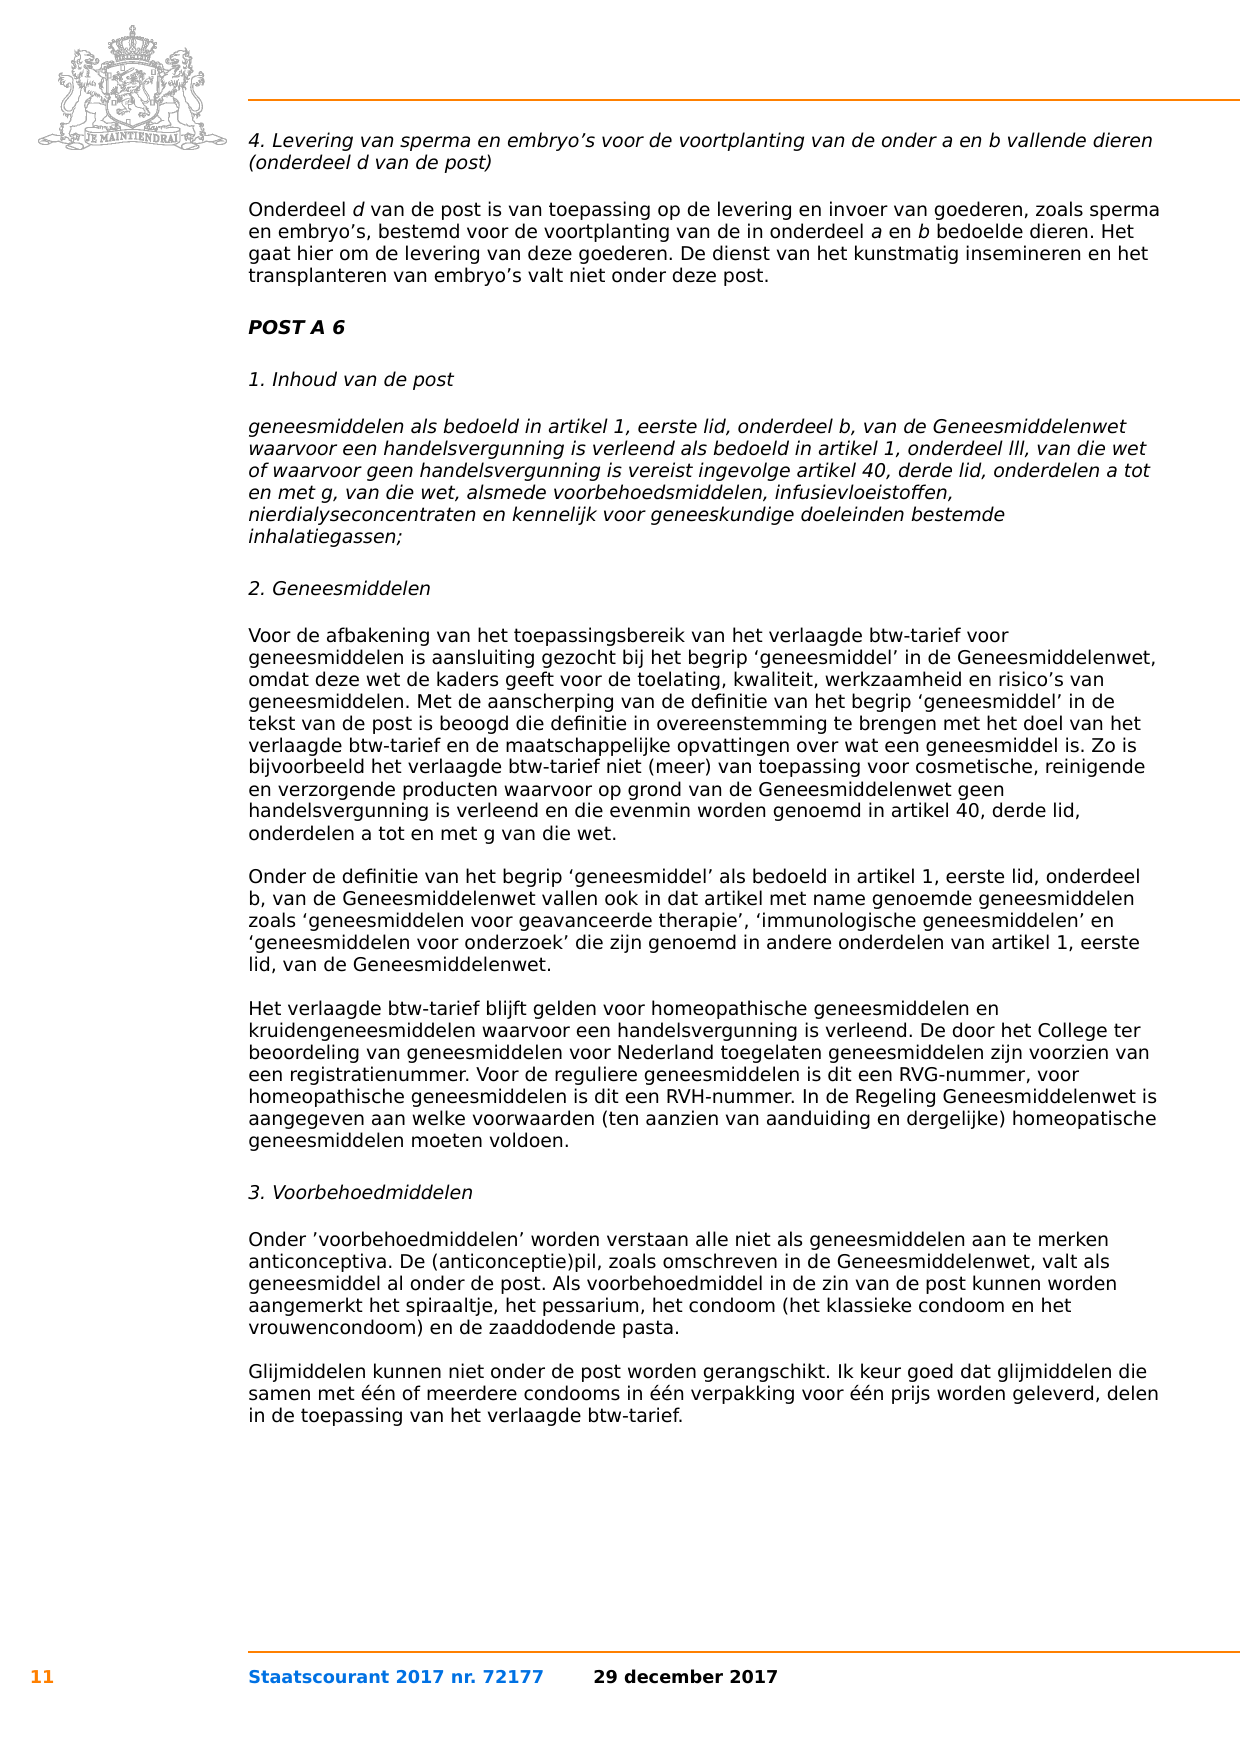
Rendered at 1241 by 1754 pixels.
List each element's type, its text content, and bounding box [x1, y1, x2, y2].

text Het verlaagde btw-tarief blijft gelden voor homeopathische geneesmiddelen en kruidengeneesmiddelen waarvoor een handelsvergunning is verleend. De door het College ter beoordeling van geneesmiddelen voor Nederland toegelaten geneesmiddelen zijn voorzien van een registratienummer. Voor de reguliere geneesmiddelen is dit een RVG-nummer, voor homeopathische geneesmiddelen is dit een RVH-nummer. In de Regeling Geneesmiddelenwet is aangegeven aan welke voorwaarden (ten aanzien van aanduiding en dergelijke) homeopatische geneesmiddelen moeten voldoen. [248, 998, 1163, 1152]
text geneesmiddelen als bedoeld in artikel 1, eerste lid, onderdeel b, van de Geneesmiddelenwet waarvoor een handelsvergunning is verleend als bedoeld in artikel 1, onderdeel lll, van die wet of waarvoor geen handelsvergunning is vereist ingevolge artikel 40, derde lid, onderdelen a tot en met g, van die wet, alsmede voorbehoedsmiddelen, infusievloeistoffen, nierdialyseconcentraten en kennelijk voor geneeskundige doeleinden bestemde inhalatiegassen; [248, 416, 1163, 548]
subtitle 4. Levering van sperma en embryo’s voor de voortplanting van de onder a en b vallende dieren (onderdeel d van de post) [248, 130, 1163, 174]
text Onderdeel d van de post is van toepassing op de levering en invoer van goederen, zoals sperma en embryo’s, bestemd voor de voortplanting van de in onderdeel a en b bedoelde dieren. Het gaat hier om de levering van deze goederen. De dienst van het kunstmatig insemineren en het transplanteren van embryo’s valt niet onder deze post. [248, 199, 1163, 287]
picture [38, 25, 227, 150]
subtitle 1. Inhoud van de post [248, 369, 1163, 391]
subtitle POST A 6 [248, 317, 1163, 339]
subtitle 3. Voorbehoedmiddelen [248, 1182, 1163, 1204]
text Voor de afbakening van het toepassingsbereik van het verlaagde btw-tarief voor geneesmiddelen is aansluiting gezocht bij het begrip ‘geneesmiddel’ in de Geneesmiddelenwet, omdat deze wet de kaders geeft voor de toelating, kwaliteit, werkzaamheid en risico’s van geneesmiddelen. Met de aanscherping van de definitie van het begrip ‘geneesmiddel’ in de tekst van de post is beoogd die definitie in overeenstemming te brengen met het doel van het verlaagde btw-tarief en de maatschappelijke opvattingen over wat een geneesmiddel is. Zo is bijvoorbeeld het verlaagde btw-tarief niet (meer) van toepassing voor cosmetische, reinigende en verzorgende producten waarvoor op grond van de Geneesmiddelenwet geen handelsvergunning is verleend en die evenmin worden genoemd in artikel 40, derde lid, onderdelen a tot en met g van die wet. [248, 624, 1163, 844]
text Onder de definitie van het begrip ‘geneesmiddel’ als bedoeld in artikel 1, eerste lid, onderdeel b, van de Geneesmiddelenwet vallen ook in dat artikel met name genoemde geneesmiddelen zoals ‘geneesmiddelen voor geavanceerde therapie’, ‘immunologische geneesmiddelen’ en ‘geneesmiddelen voor onderzoek’ die zijn genoemd in andere onderdelen van artikel 1, eerste lid, van de Geneesmiddelenwet. [248, 866, 1163, 976]
subtitle 2. Geneesmiddelen [248, 578, 1163, 599]
text Glijmiddelen kunnen niet onder de post worden gerangschikt. Ik keur goed dat glijmiddelen die samen met één of meerdere condooms in één verpakking voor één prijs worden geleverd, delen in de toepassing van het verlaagde btw-tarief. [248, 1361, 1163, 1427]
text Onder ’voorbehoedmiddelen’ worden verstaan alle niet als geneesmiddelen aan te merken anticonceptiva. De (anticonceptie)pil, zoals omschreven in de Geneesmiddelenwet, valt als geneesmiddel al onder de post. Als voorbehoedmiddel in de zin van de post kunnen worden aangemerkt het spiraaltje, het pessarium, het condoom (het klassieke condoom en het vrouwencondoom) en de zaaddodende pasta. [248, 1229, 1163, 1339]
